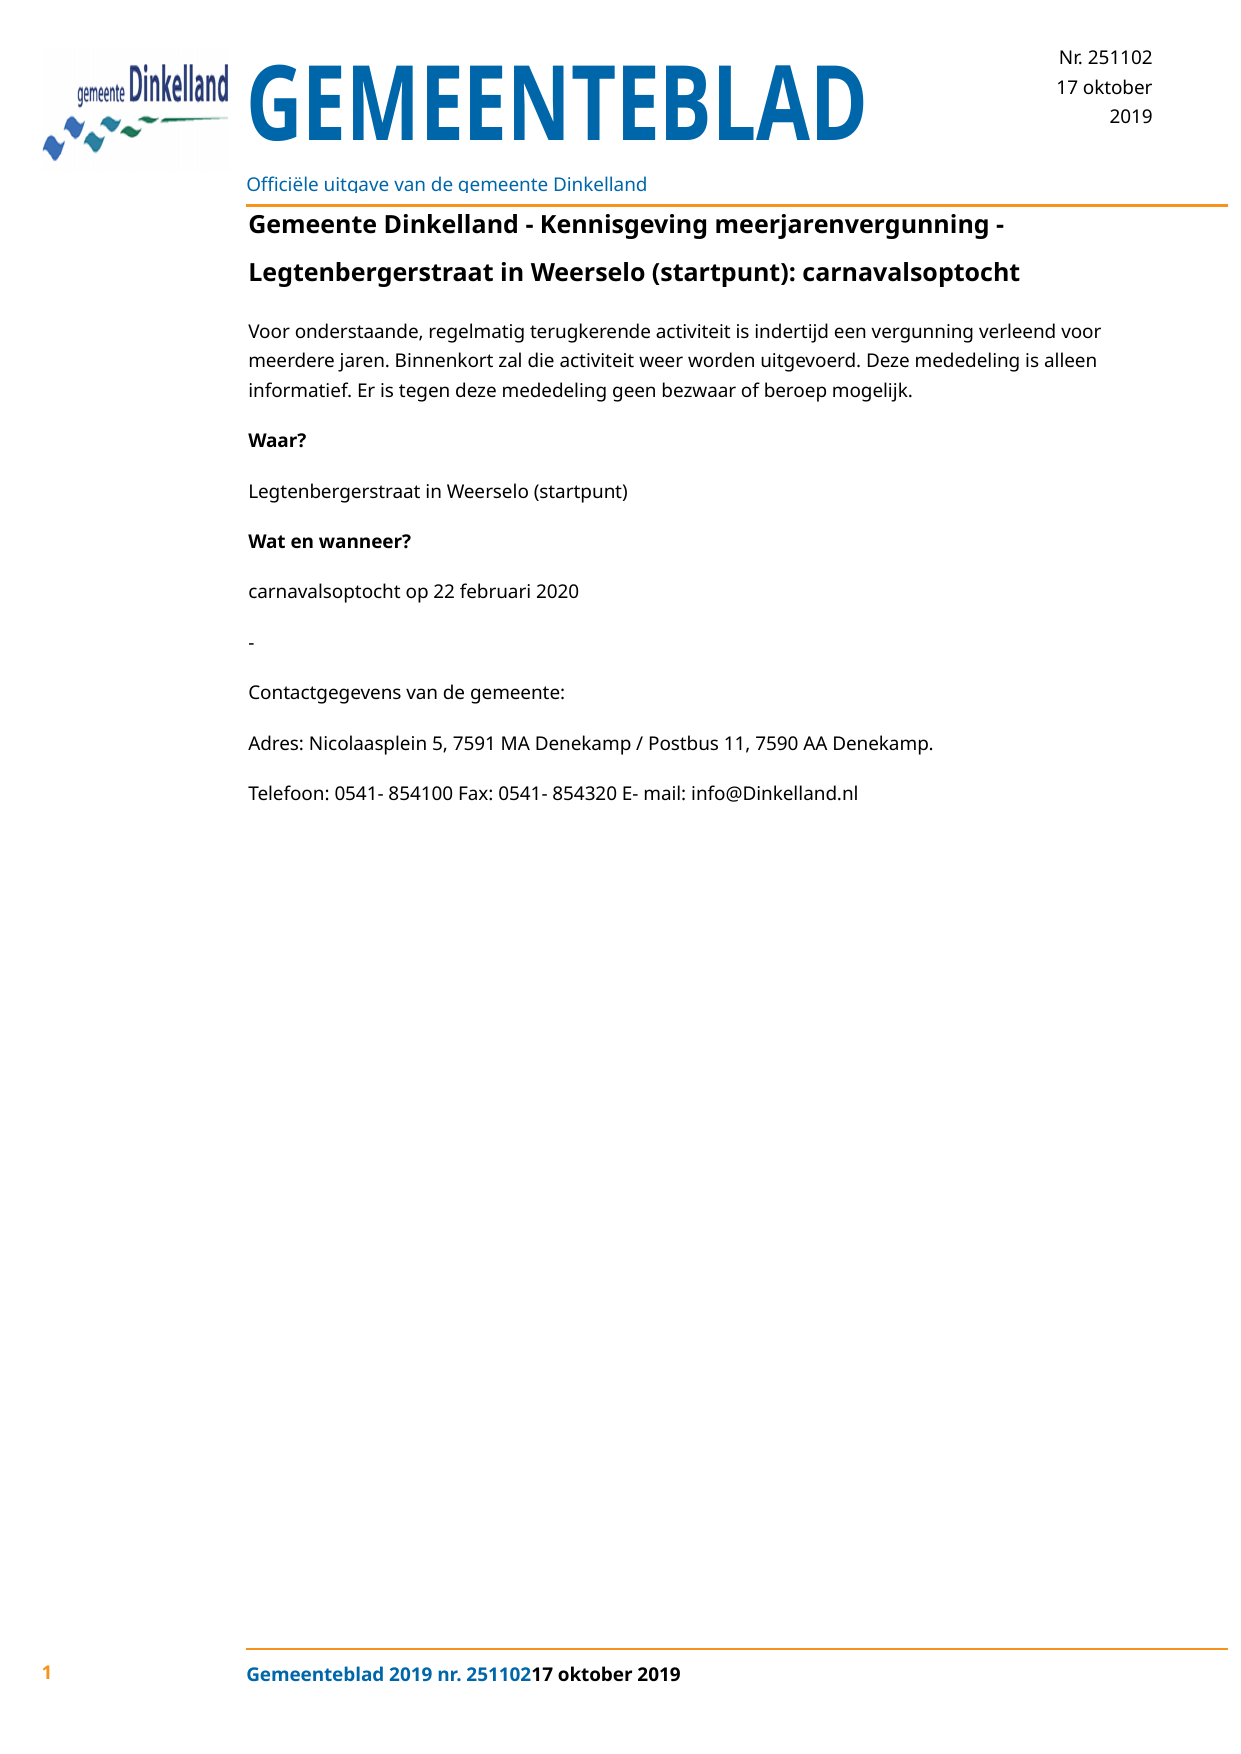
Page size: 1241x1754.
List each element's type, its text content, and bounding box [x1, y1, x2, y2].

text Voor onderstaande, regelmatig terugkerende activiteit is indertijd een vergunning verleend voor meerdere jaren. Binnenkort zal die activiteit weer worden uitgevoerd. Deze mededeling is alleen informatief. Er is tegen deze mededeling geen bezwaar of beroep mogelijk. [248, 318, 1152, 403]
text Legtenbergerstraat in Weerselo (startpunt) [248, 478, 1152, 504]
text Waar? [248, 427, 1152, 453]
text Gemeente Dinkelland - Kennisgeving meerjarenvergunning - Legtenbergerstraat in Weerselo (startpunt): carnavalsoptocht [248, 207, 1152, 288]
text Telefoon: 0541- 854100 Fax: 0541- 854320 E- mail: info@Dinkelland.nl [248, 780, 1152, 806]
text Adres: Nicolaasplein 5, 7591 MA Denekamp / Postbus 11, 7590 AA Denekamp. [248, 730, 1152, 756]
text Contactgegevens van de gemeente: [248, 679, 1152, 705]
picture [41, 47, 231, 172]
text carnavalsoptocht op 22 februari 2020 [248, 579, 1152, 604]
text - [248, 629, 1152, 655]
text Wat en wanneer? [248, 528, 1152, 554]
